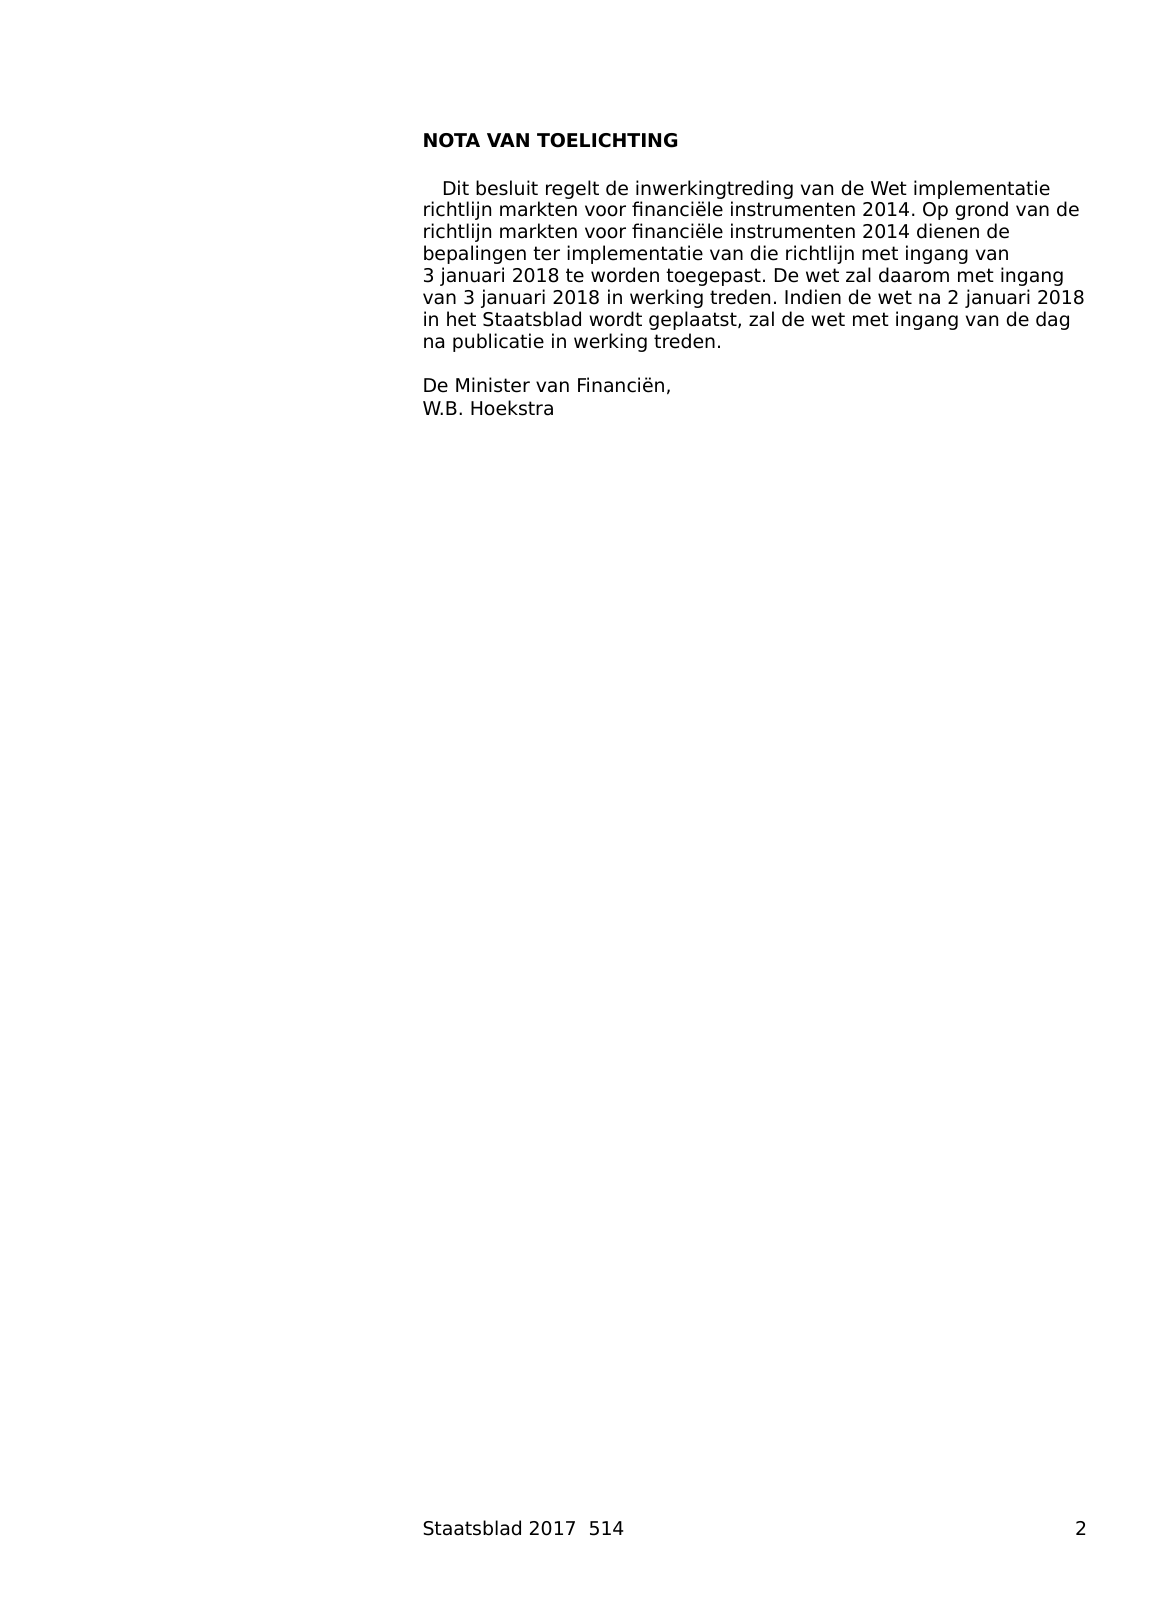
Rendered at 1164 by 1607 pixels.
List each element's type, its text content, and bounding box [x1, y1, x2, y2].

text De Minister van Financiën, W.B. Hoekstra [422, 375, 1087, 419]
subtitle NOTA VAN TOELICHTING [422, 130, 1087, 152]
text Dit besluit regelt de inwerkingtreding van de Wet implementatie richtlijn markten voor financiële instrumenten 2014. Op grond van de richtlijn markten voor financiële instrumenten 2014 dienen de bepalingen ter implementatie van die richtlijn met ingang van 3 januari 2018 te worden toegepast. De wet zal daarom met ingang van 3 januari 2018 in werking treden. Indien de wet na 2 januari 2018 in het Staatsblad wordt geplaatst, zal de wet met ingang van de dag na publicatie in werking treden. [422, 177, 1087, 353]
